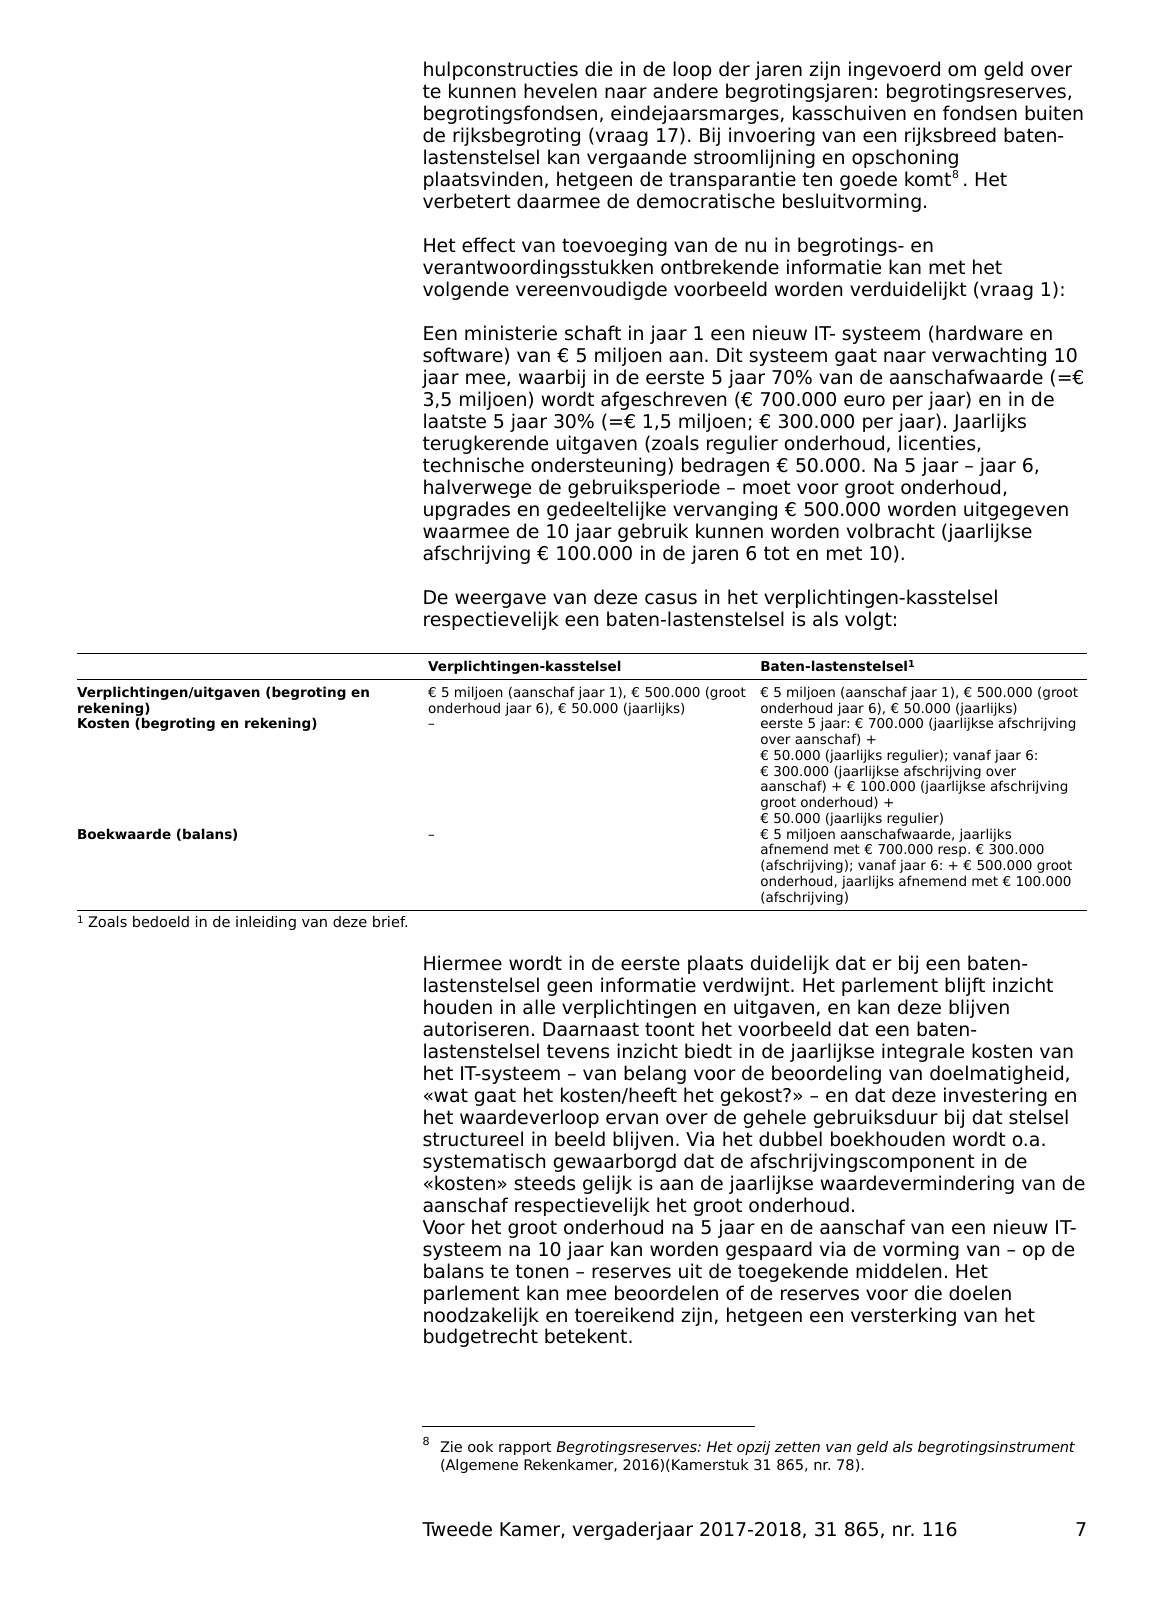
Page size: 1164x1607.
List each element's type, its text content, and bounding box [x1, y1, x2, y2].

table_cell eerste 5 jaar: € 700.000 (jaarlijkse afschrijving over aanschaf) + € 50.000 (jaarlijks regulier); vanaf jaar 6: € 300.000 (jaarlijkse afschrijving over aanschaf) + € 100.000 (jaarlijkse afschrijving groot onderhoud) + € 50.000 (jaarlijks regulier) [754, 716, 1087, 826]
text Het effect van toevoeging van de nu in begrotings- en verantwoordingsstukken ontbrekende informatie kan met het volgende vereenvoudigde voorbeeld worden verduidelijkt (vraag 1): [422, 235, 1087, 301]
table_header Verplichtingen-kasstelsel [422, 654, 754, 679]
table_cell Boekwaarde (balans) [77, 826, 422, 910]
table_header [77, 654, 422, 679]
table_cell – [422, 826, 754, 910]
table_cell € 5 miljoen aanschafwaarde, jaarlijks afnemend met € 700.000 resp. € 300.000 (afschrijving); vanaf jaar 6: + € 500.000 groot onderhoud, jaarlijks afnemend met € 100.000 (afschrijving) [754, 826, 1087, 910]
text Zie ook rapport Begrotingsreserves: Het opzij zetten van geld als begrotingsinstrument (Algemene Rekenkamer, 2016)(Kamerstuk 31 865, nr. 78). [422, 1435, 1087, 1474]
table_cell Verplichtingen/uitgaven (begroting en rekening) [77, 680, 422, 716]
text De weergave van deze casus in het verplichtingen-kasstelsel respectievelijk een baten-lastenstelsel is als volgt: [422, 587, 1087, 631]
text Een ministerie schaft in jaar 1 een nieuw IT- systeem (hardware en software) van € 5 miljoen aan. Dit systeem gaat naar verwachting 10 jaar mee, waarbij in de eerste 5 jaar 70% van de aanschafwaarde (=€ 3,5 miljoen) wordt afgeschreven (€ 700.000 euro per jaar) en in de laatste 5 jaar 30% (=€ 1,5 miljoen; € 300.000 per jaar). Jaarlijks terugkerende uitgaven (zoals regulier onderhoud, licenties, technische ondersteuning) bedragen € 50.000. Na 5 jaar – jaar 6, halverwege de gebruiksperiode – moet voor groot onderhoud, upgrades en gedeeltelijke vervanging € 500.000 worden uitgegeven waarmee de 10 jaar gebruik kunnen worden volbracht (jaarlijkse afschrijving € 100.000 in de jaren 6 tot en met 10). [422, 323, 1087, 565]
table_cell € 5 miljoen (aanschaf jaar 1), € 500.000 (groot onderhoud jaar 6), € 50.000 (jaarlijks) [754, 680, 1087, 716]
text Hiermee wordt in de eerste plaats duidelijk dat er bij een baten-lastenstelsel geen informatie verdwijnt. Het parlement blijft inzicht houden in alle verplichtingen en uitgaven, en kan deze blijven autoriseren. Daarnaast toont het voorbeeld dat een baten-lastenstelsel tevens inzicht biedt in de jaarlijkse integrale kosten van het IT-systeem – van belang voor de beoordeling van doelmatigheid, «wat gaat het kosten/heeft het gekost?» – en dat deze investering en het waardeverloop ervan over de gehele gebruiksduur bij dat stelsel structureel in beeld blijven. Via het dubbel boekhouden wordt o.a. systematisch gewaarborgd dat de afschrijvingscomponent in de «kosten» steeds gelijk is aan de jaarlijkse waardevermindering van de aanschaf respectievelijk het groot onderhoud. [422, 953, 1087, 1217]
text Voor het groot onderhoud na 5 jaar en de aanschaf van een nieuw IT-systeem na 10 jaar kan worden gespaard via de vorming van – op de balans te tonen – reserves uit de toegekende middelen. Het parlement kan mee beoordelen of de reserves voor die doelen noodzakelijk en toereikend zijn, hetgeen een versterking van het budgetrecht betekent. [422, 1217, 1087, 1348]
table_cell – [422, 716, 754, 826]
text hulpconstructies die in de loop der jaren zijn ingevoerd om geld over te kunnen hevelen naar andere begrotingsjaren: begrotingsreserves, begrotingsfondsen, eindejaarsmarges, kasschuiven en fondsen buiten de rijksbegroting (vraag 17). Bij invoering van een rijksbreed baten-lastenstelsel kan vergaande stroomlijning en opschoning plaatsvinden, hetgeen de transparantie ten goede komt. Het verbetert daarmee de democratische besluitvorming. [422, 59, 1087, 213]
table_cell Kosten (begroting en rekening) [77, 716, 422, 826]
table_cell 1 Zoals bedoeld in de inleiding van deze brief. [77, 911, 1087, 931]
table_header Baten-lastenstelsel1 [754, 654, 1087, 679]
table_cell € 5 miljoen (aanschaf jaar 1), € 500.000 (groot onderhoud jaar 6), € 50.000 (jaarlijks) [422, 680, 754, 716]
